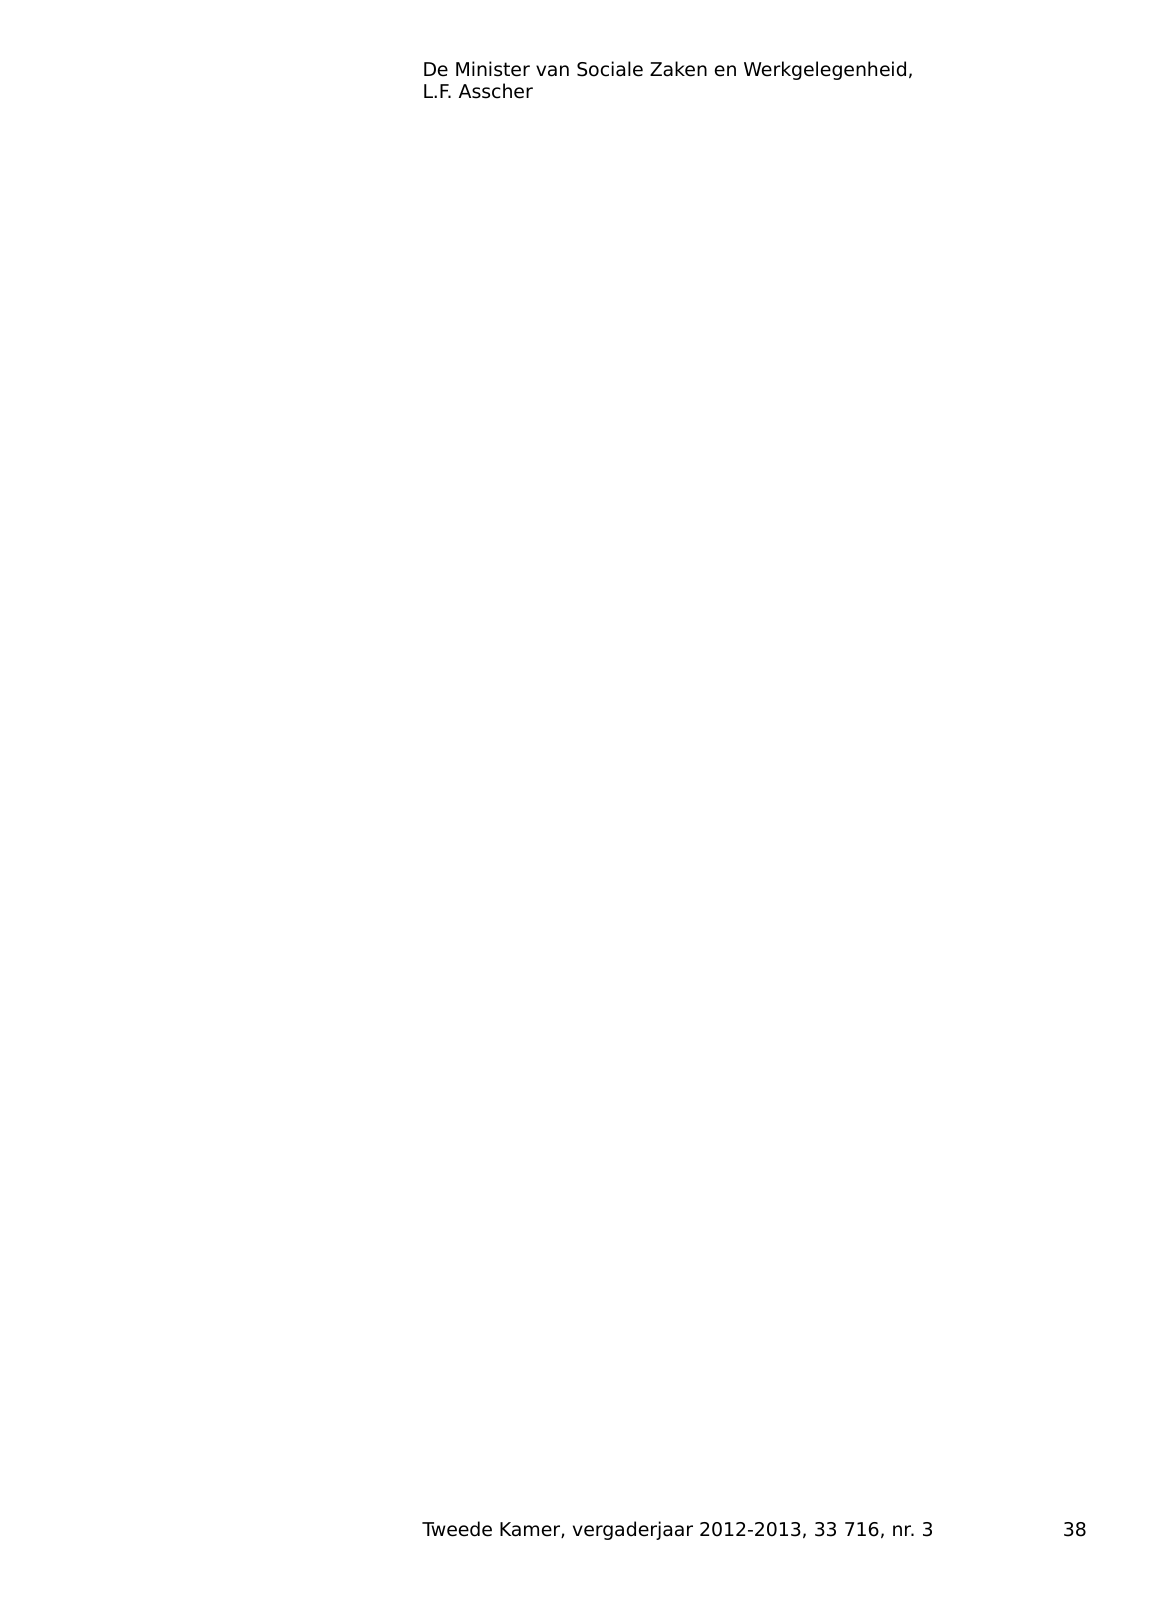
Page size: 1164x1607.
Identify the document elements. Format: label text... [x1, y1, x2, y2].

text De Minister van Sociale Zaken en Werkgelegenheid, L.F. Asscher [422, 59, 1087, 103]
